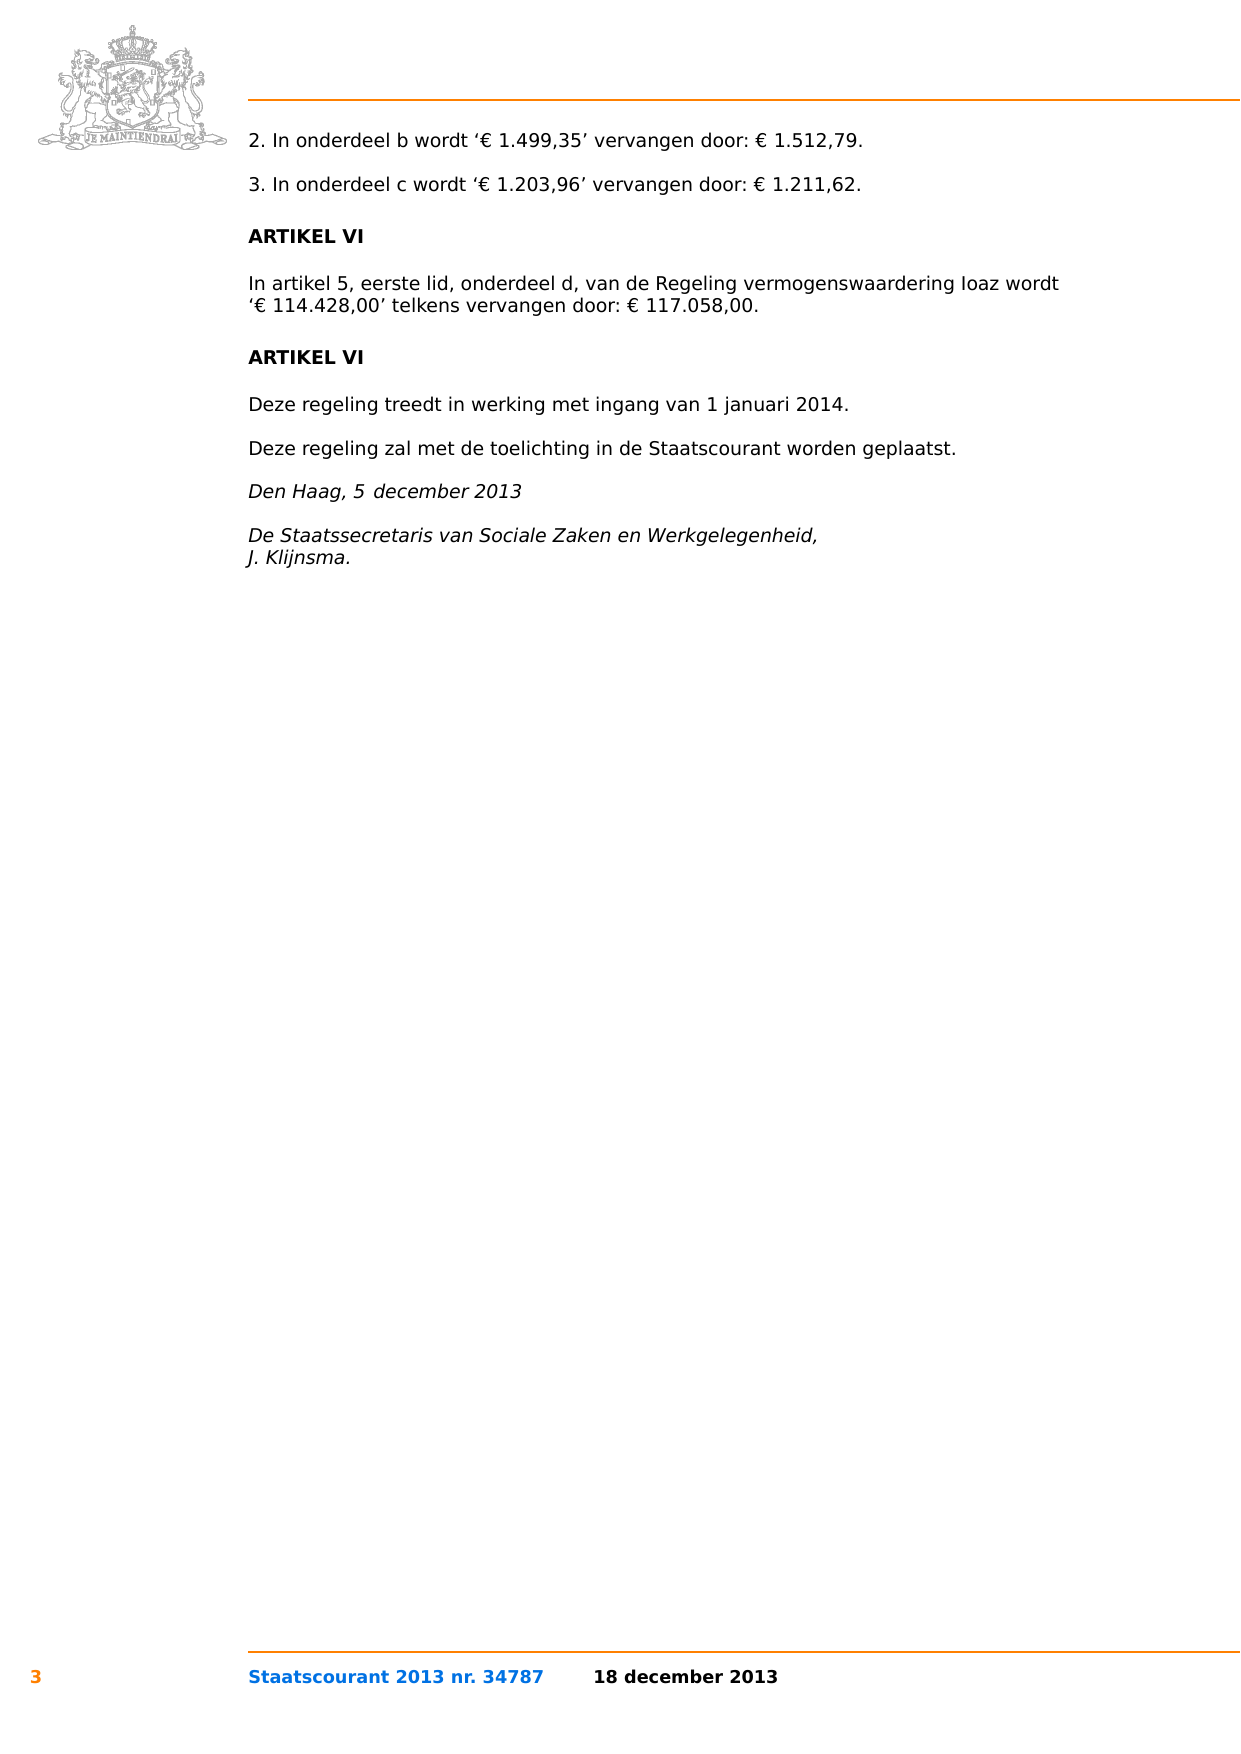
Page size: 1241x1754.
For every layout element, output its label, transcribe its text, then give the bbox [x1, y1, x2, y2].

text Den Haag, 5 december 2013 [248, 481, 1163, 503]
text 2. In onderdeel b wordt ‘€ 1.499,35’ vervangen door: € 1.512,79. [248, 130, 1163, 152]
picture [38, 25, 227, 150]
text In artikel 5, eerste lid, onderdeel d, van de Regeling vermogenswaardering Ioaz wordt ‘€ 114.428,00’ telkens vervangen door: € 117.058,00. [248, 273, 1163, 317]
subtitle ARTIKEL VI [248, 347, 1163, 369]
subtitle ARTIKEL VI [248, 226, 1163, 248]
text 3. In onderdeel c wordt ‘€ 1.203,96’ vervangen door: € 1.211,62. [248, 174, 1163, 196]
text Deze regeling zal met de toelichting in de Staatscourant worden geplaatst. [248, 437, 1163, 459]
text Deze regeling treedt in werking met ingang van 1 januari 2014. [248, 394, 1163, 416]
text De Staatssecretaris van Sociale Zaken en Werkgelegenheid, J. Klijnsma. [248, 525, 1163, 569]
